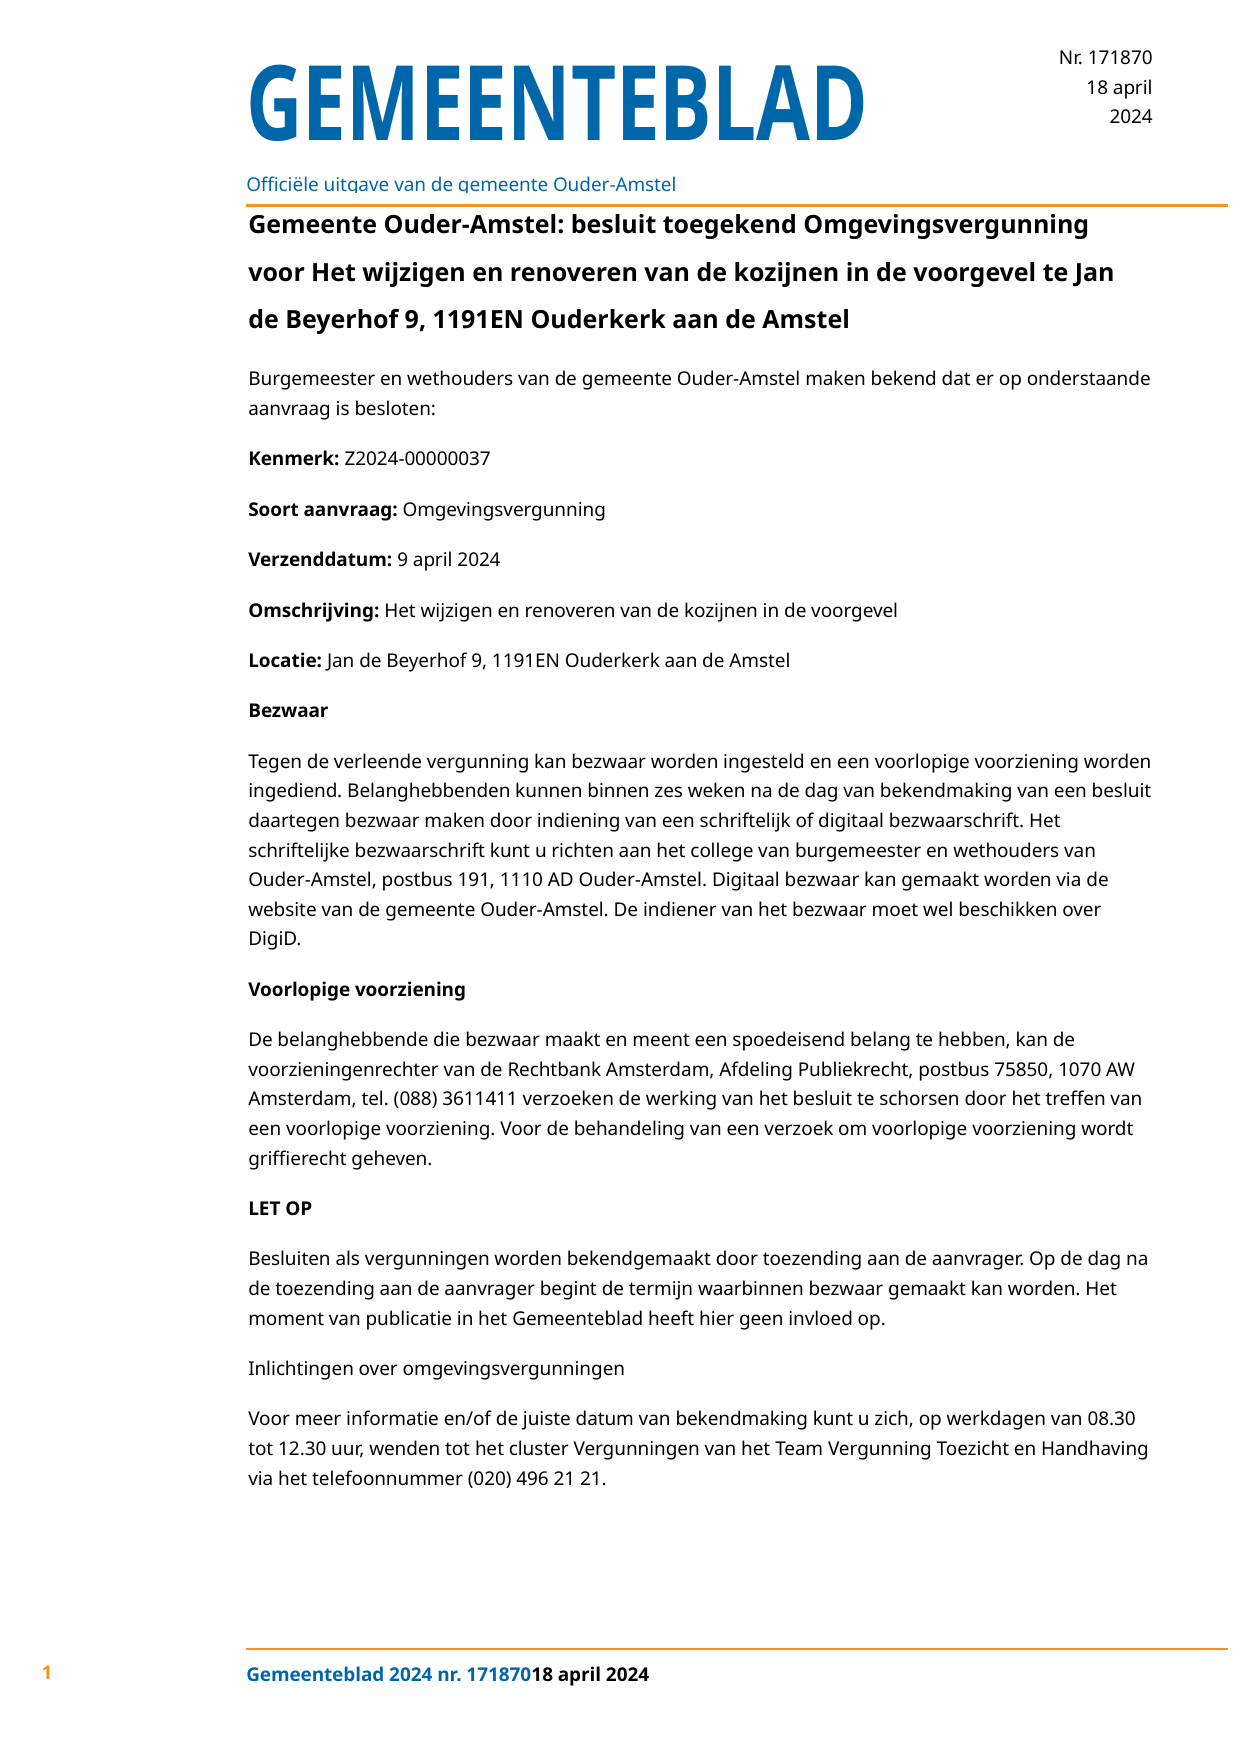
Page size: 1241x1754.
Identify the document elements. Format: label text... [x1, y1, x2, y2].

text Besluiten als vergunningen worden bekendgemaakt door toezending aan de aanvrager. Op de dag na de toezending aan de aanvrager begint de termijn waarbinnen bezwaar gemaakt kan worden. Het moment van publicatie in het Gemeenteblad heeft hier geen invloed op. [248, 1246, 1152, 1330]
text Voor meer informatie en/of de juiste datum van bekendmaking kunt u zich, op werkdagen van 08.30 tot 12.30 uur, wenden tot het cluster Vergunningen van het Team Vergunning Toezicht en Handhaving via het telefoonnummer (020) 496 21 21. [248, 1406, 1152, 1490]
text LET OP [248, 1195, 1152, 1221]
text Kenmerk: Z2024-00000037 [248, 446, 1152, 471]
text Locatie: Jan de Beyerhof 9, 1191EN Ouderkerk aan de Amstel [248, 647, 1152, 673]
text Burgemeester en wethouders van de gemeente Ouder-Amstel maken bekend dat er op onderstaande aanvraag is besloten: [248, 366, 1152, 421]
text De belanghebbende die bezwaar maakt en meent een spoedeisend belang te hebben, kan de voorzieningenrechter van de Rechtbank Amsterdam, Afdeling Publiekrecht, postbus 75850, 1070 AW Amsterdam, tel. (088) 3611411 verzoeken de werking van het besluit te schorsen door het treffen van een voorlopige voorziening. Voor de behandeling van een verzoek om voorlopige voorziening wordt griffierecht geheven. [248, 1026, 1152, 1170]
picture [41, 47, 231, 172]
text Tegen de verleende vergunning kan bezwaar worden ingesteld en een voorlopige voorziening worden ingediend. Belanghebbenden kunnen binnen zes weken na de dag van bekendmaking van een besluit daartegen bezwaar maken door indiening van een schriftelijk of digitaal bezwaarschrift. Het schriftelijke bezwaarschrift kunt u richten aan het college van burgemeester en wethouders van Ouder-Amstel, postbus 191, 1110 AD Ouder-Amstel. Digitaal bezwaar kan gemaakt worden via de website van de gemeente Ouder-Amstel. De indiener van het bezwaar moet wel beschikken over DigiD. [248, 748, 1152, 951]
text Soort aanvraag: Omgevingsvergunning [248, 496, 1152, 522]
text Bezwaar [248, 698, 1152, 723]
text Gemeente Ouder-Amstel: besluit toegekend Omgevingsvergunning voor Het wijzigen en renoveren van de kozijnen in de voorgevel te Jan de Beyerhof 9, 1191EN Ouderkerk aan de Amstel [248, 207, 1152, 336]
text Verzenddatum: 9 april 2024 [248, 546, 1152, 572]
text Voorlopige voorziening [248, 976, 1152, 1002]
text Omschrijving: Het wijzigen en renoveren van de kozijnen in de voorgevel [248, 597, 1152, 622]
text Inlichtingen over omgevingsvergunningen [248, 1355, 1152, 1381]
